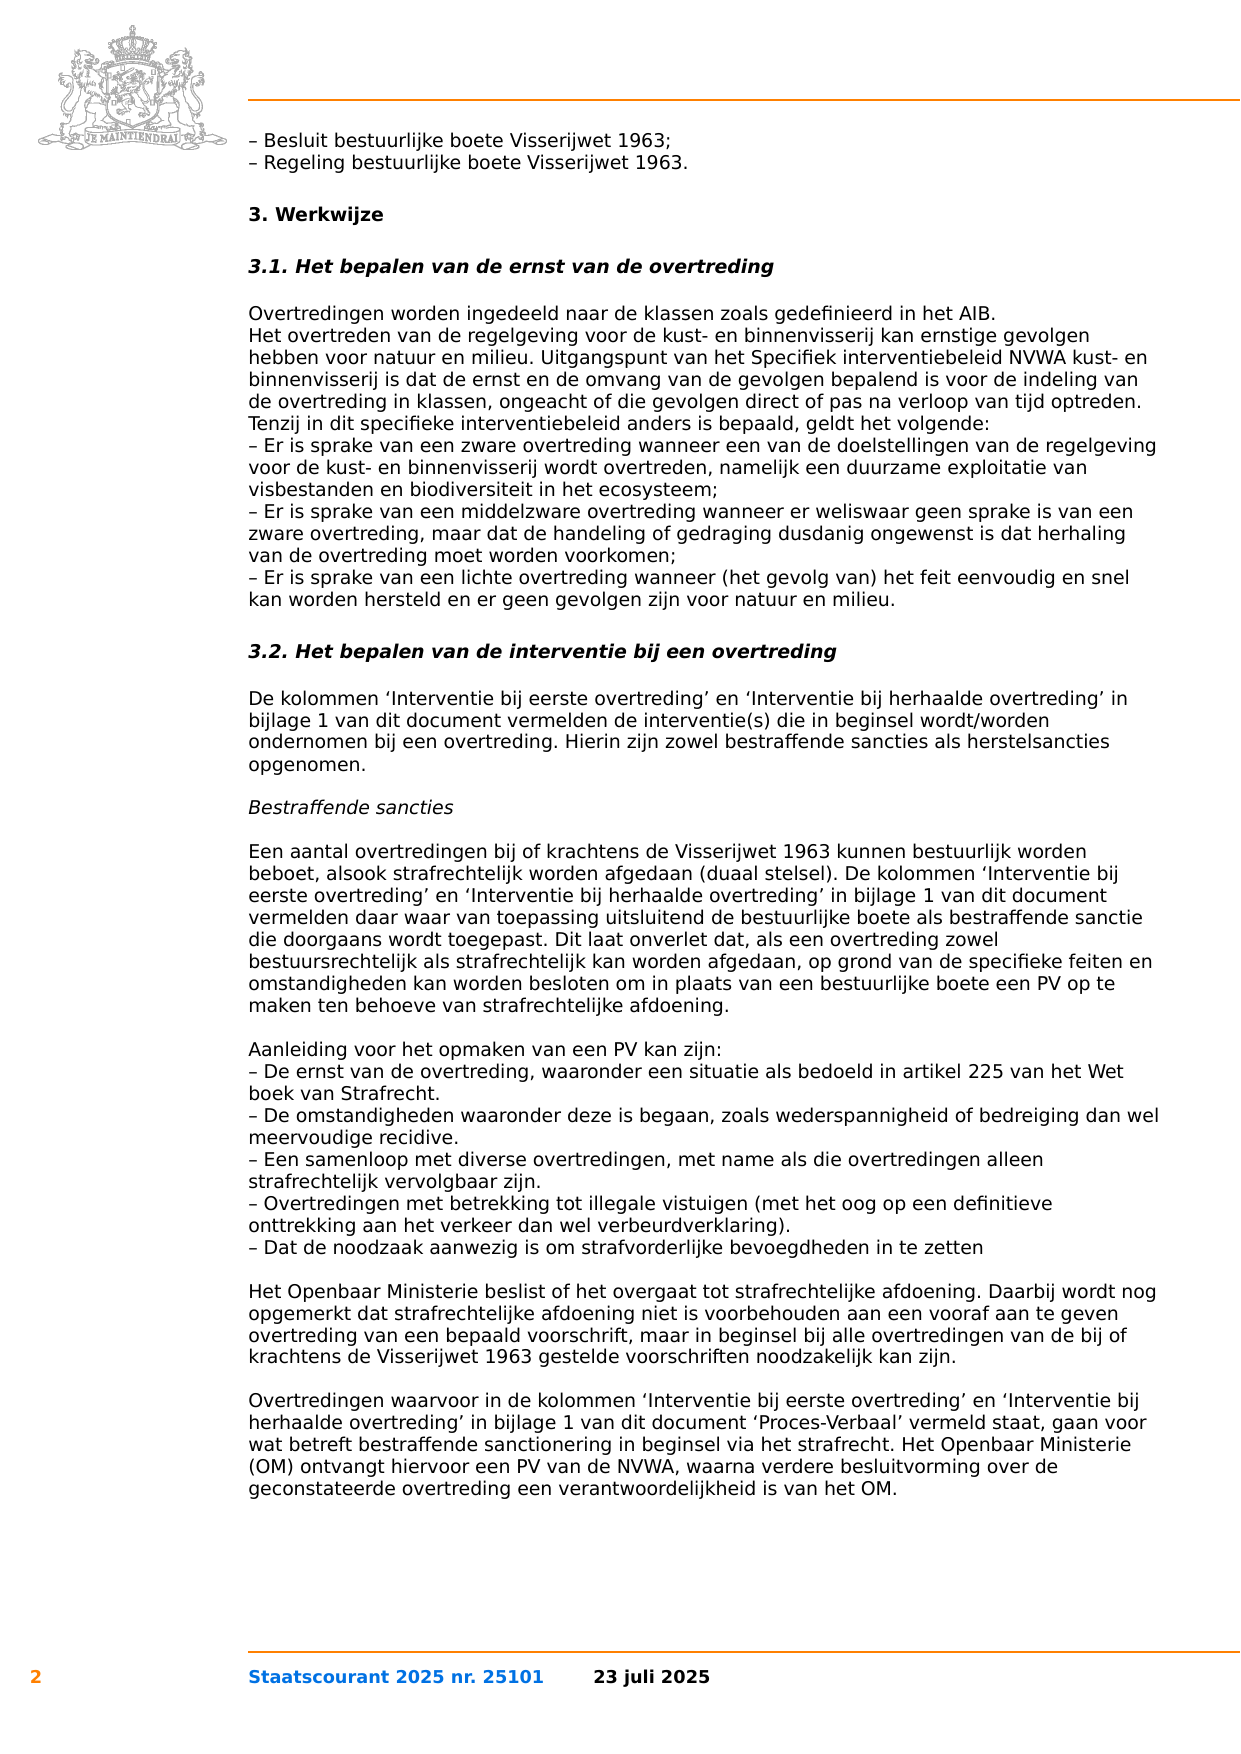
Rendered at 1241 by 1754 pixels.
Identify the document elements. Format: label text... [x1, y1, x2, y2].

text – Een samenloop met diverse overtredingen, met name als die overtredingen alleen strafrechtelijk vervolgbaar zijn. [248, 1149, 1163, 1193]
text Het overtreden van de regelgeving voor de kust- en binnenvisserij kan ernstige gevolgen hebben voor natuur en milieu. Uitgangspunt van het Specifiek interventiebeleid NVWA kust- en binnenvisserij is dat de ernst en de omvang van de gevolgen bepalend is voor de indeling van de overtreding in klassen, ongeacht of die gevolgen direct of pas na verloop van tijd optreden. Tenzij in dit specifieke interventiebeleid anders is bepaald, geldt het volgende: [248, 325, 1163, 435]
text – De ernst van de overtreding, waaronder een situatie als bedoeld in artikel 225 van het Wet boek van Strafrecht. [248, 1061, 1163, 1105]
text Overtredingen worden ingedeeld naar de klassen zoals gedefinieerd in het AIB. [248, 303, 1163, 325]
text – Overtredingen met betrekking tot illegale vistuigen (met het oog op een definitieve onttrekking aan het verkeer dan wel verbeurdverklaring). [248, 1193, 1163, 1237]
text – Besluit bestuurlijke boete Visserijwet 1963; [248, 130, 1163, 152]
text Het Openbaar Ministerie beslist of het overgaat tot strafrechtelijke afdoening. Daarbij wordt nog opgemerkt dat strafrechtelijke afdoening niet is voorbehouden aan een vooraf aan te geven overtreding van een bepaald voorschrift, maar in beginsel bij alle overtredingen van de bij of krachtens de Visserijwet 1963 gestelde voorschriften noodzakelijk kan zijn. [248, 1281, 1163, 1368]
picture [38, 25, 227, 150]
text Aanleiding voor het opmaken van een PV kan zijn: [248, 1039, 1163, 1061]
text – Er is sprake van een zware overtreding wanneer een van de doelstellingen van de regelgeving voor de kust- en binnenvisserij wordt overtreden, namelijk een duurzame exploitatie van visbestanden en biodiversiteit in het ecosysteem; [248, 435, 1163, 501]
text – Er is sprake van een lichte overtreding wanneer (het gevolg van) het feit eenvoudig en snel kan worden hersteld en er geen gevolgen zijn voor natuur en milieu. [248, 567, 1163, 611]
subtitle 3.2. Het bepalen van de interventie bij een overtreding [248, 641, 1163, 662]
subtitle Bestraffende sancties [248, 797, 1163, 819]
subtitle 3.1. Het bepalen van de ernst van de overtreding [248, 256, 1163, 278]
text Overtredingen waarvoor in de kolommen ‘Interventie bij eerste overtreding’ en ‘Interventie bij herhaalde overtreding’ in bijlage 1 van dit document ‘Proces-Verbaal’ vermeld staat, gaan voor wat betreft bestraffende sanctionering in beginsel via het strafrecht. Het Openbaar Ministerie (OM) ontvangt hiervoor een PV van de NVWA, waarna verdere besluitvorming over de geconstateerde overtreding een verantwoordelijkheid is van het OM. [248, 1390, 1163, 1500]
text – Regeling bestuurlijke boete Visserijwet 1963. [248, 152, 1163, 174]
text – Er is sprake van een middelzware overtreding wanneer er weliswaar geen sprake is van een zware overtreding, maar dat de handeling of gedraging dusdanig ongewenst is dat herhaling van de overtreding moet worden voorkomen; [248, 501, 1163, 567]
text – De omstandigheden waaronder deze is begaan, zoals wederspannigheid of bedreiging dan wel meervoudige recidive. [248, 1105, 1163, 1149]
text – Dat de noodzaak aanwezig is om strafvorderlijke bevoegdheden in te zetten [248, 1237, 1163, 1259]
subtitle 3. Werkwijze [248, 204, 1163, 226]
text De kolommen ‘Interventie bij eerste overtreding’ en ‘Interventie bij herhaalde overtreding’ in bijlage 1 van dit document vermelden de interventie(s) die in beginsel wordt/worden ondernomen bij een overtreding. Hierin zijn zowel bestraffende sancties als herstelsancties opgenomen. [248, 687, 1163, 775]
text Een aantal overtredingen bij of krachtens de Visserijwet 1963 kunnen bestuurlijk worden beboet, alsook strafrechtelijk worden afgedaan (duaal stelsel). De kolommen ‘Interventie bij eerste overtreding’ en ‘Interventie bij herhaalde overtreding’ in bijlage 1 van dit document vermelden daar waar van toepassing uitsluitend de bestuurlijke boete als bestraffende sanctie die doorgaans wordt toegepast. Dit laat onverlet dat, als een overtreding zowel bestuursrechtelijk als strafrechtelijk kan worden afgedaan, op grond van de specifieke feiten en omstandigheden kan worden besloten om in plaats van een bestuurlijke boete een PV op te maken ten behoeve van strafrechtelijke afdoening. [248, 841, 1163, 1017]
